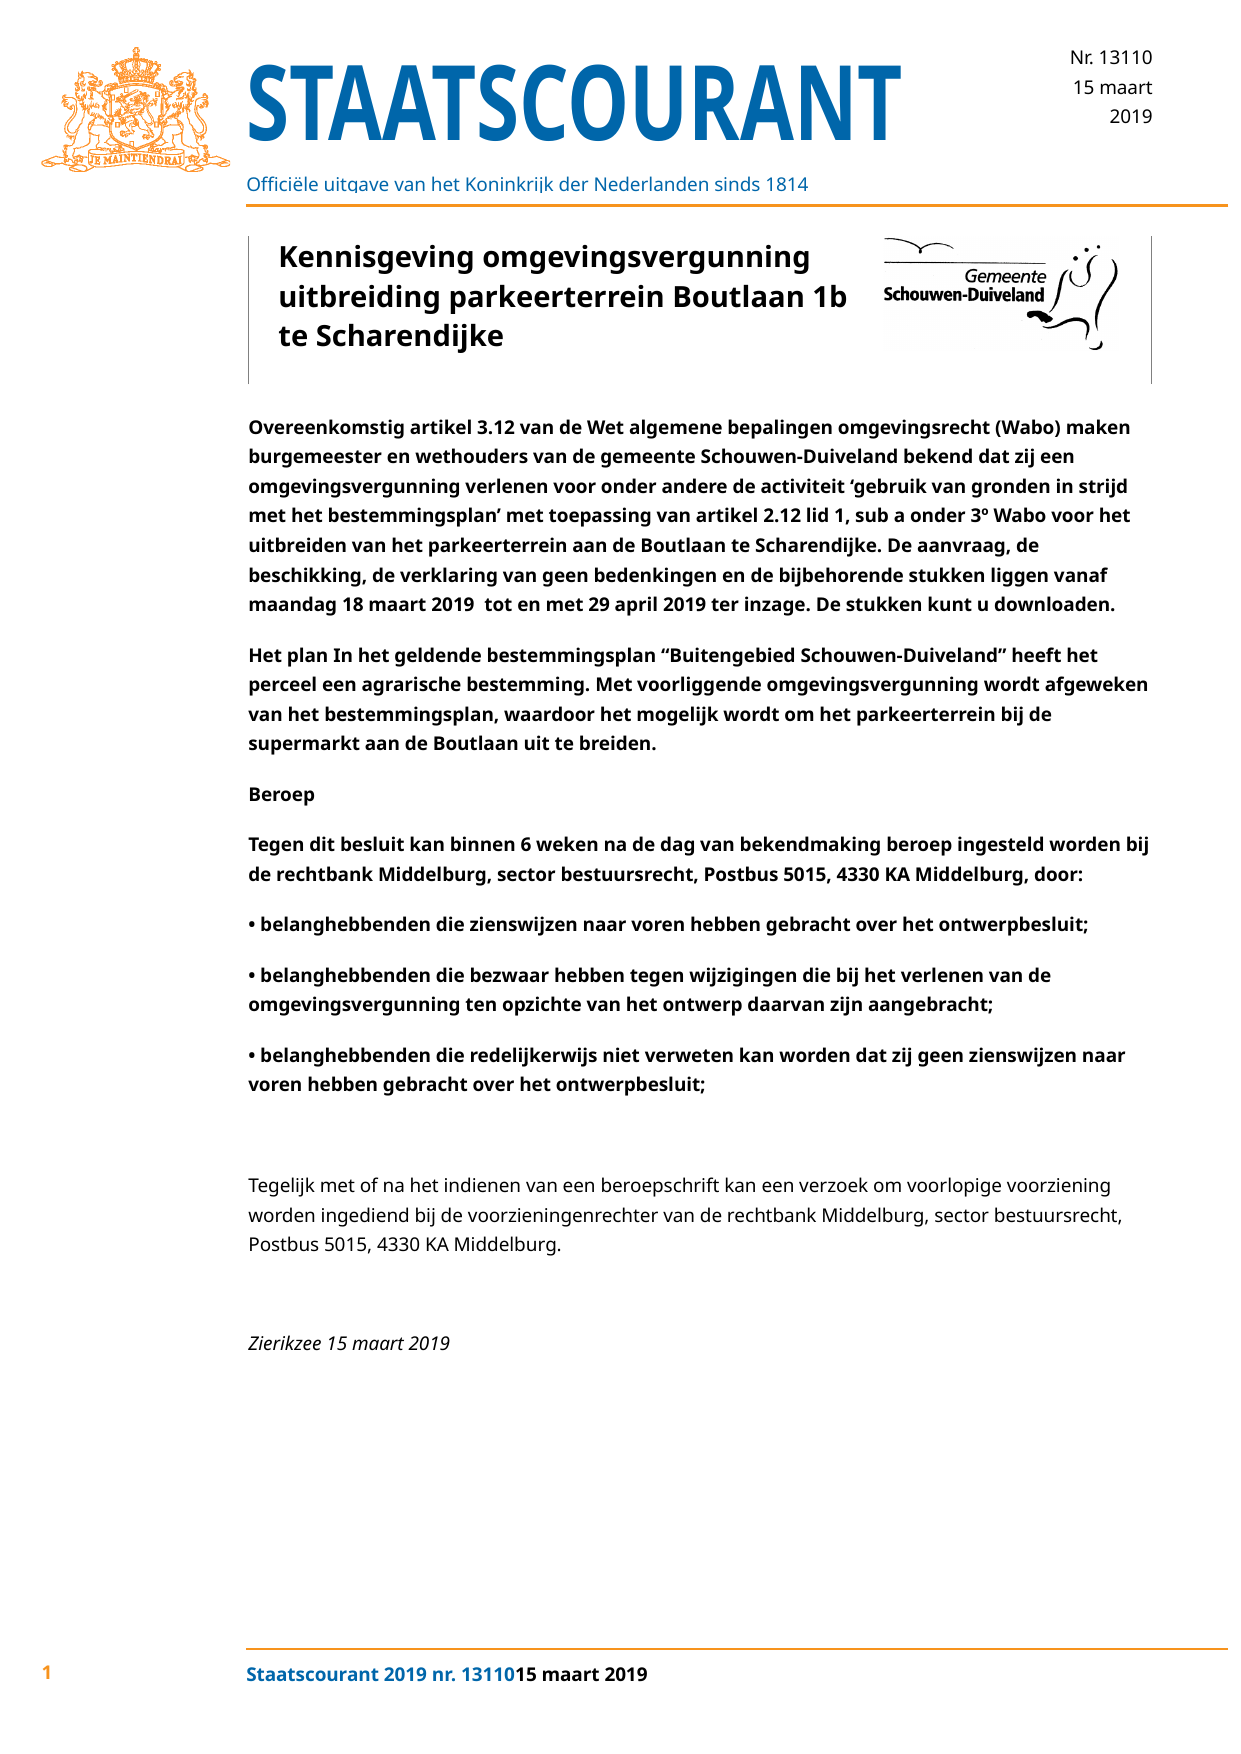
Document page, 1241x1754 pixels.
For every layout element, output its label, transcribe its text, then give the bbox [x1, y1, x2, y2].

text Beroep [248, 781, 1152, 807]
text • belanghebbenden die redelijkerwijs niet verweten kan worden dat zij geen zienswijzen naar voren hebben gebracht over het ontwerpbesluit; [248, 1042, 1152, 1097]
text Tegelijk met of na het indienen van een beroepschrift kan een verzoek om voorlopige voorziening worden ingediend bij de voorzieningenrechter van de rechtbank Middelburg, sector bestuursrecht, Postbus 5015, 4330 KA Middelburg. [248, 1172, 1152, 1257]
text Het plan In het geldende bestemmingsplan “Buitengebied Schouwen-Duiveland” heeft het perceel een agrarische bestemming. Met voorliggende omgevingsvergunning wordt afgeweken van het bestemmingsplan, waardoor het mogelijk wordt om het parkeerterrein bij de supermarkt aan de Boutlaan uit te breiden. [248, 642, 1152, 756]
text • belanghebbenden die zienswijzen naar voren hebben gebracht over het ontwerpbesluit; [248, 911, 1152, 937]
table_header Kennisgeving omgevingsvergunning uitbreiding parkeerterrein Boutlaan 1b te Scharendijke [249, 236, 850, 384]
text Zierikzee 15 maart 2019 [248, 1330, 1152, 1355]
picture [41, 47, 231, 172]
text Tegen dit besluit kan binnen 6 weken na de dag van bekendmaking beroep ingesteld worden bij de rechtbank Middelburg, sector bestuursrecht, Postbus 5015, 4330 KA Middelburg, door: [248, 831, 1152, 887]
text • belanghebbenden die bezwaar hebben tegen wijzigingen die bij het verlenen van de omgevingsvergunning ten opzichte van het ontwerp daarvan zijn aangebracht; [248, 962, 1152, 1017]
table_header [850, 236, 1151, 384]
text Overeenkomstig artikel 3.12 van de Wet algemene bepalingen omgevingsrecht (Wabo) maken burgemeester en wethouders van de gemeente Schouwen-Duiveland bekend dat zij een omgevingsvergunning verlenen voor onder andere de activiteit ‘gebruik van gronden in strijd met het bestemmingsplan’ met toepassing van artikel 2.12 lid 1, sub a onder 3º Wabo voor het uitbreiden van het parkeerterrein aan de Boutlaan te Scharendijke. De aanvraag, de beschikking, de verklaring van geen bedenkingen en de bijbehorende stukken liggen vanaf maandag 18 maart 2019 tot en met 29 april 2019 ter inzage. De stukken kunt u downloaden. [248, 414, 1152, 617]
picture [882, 236, 1119, 351]
